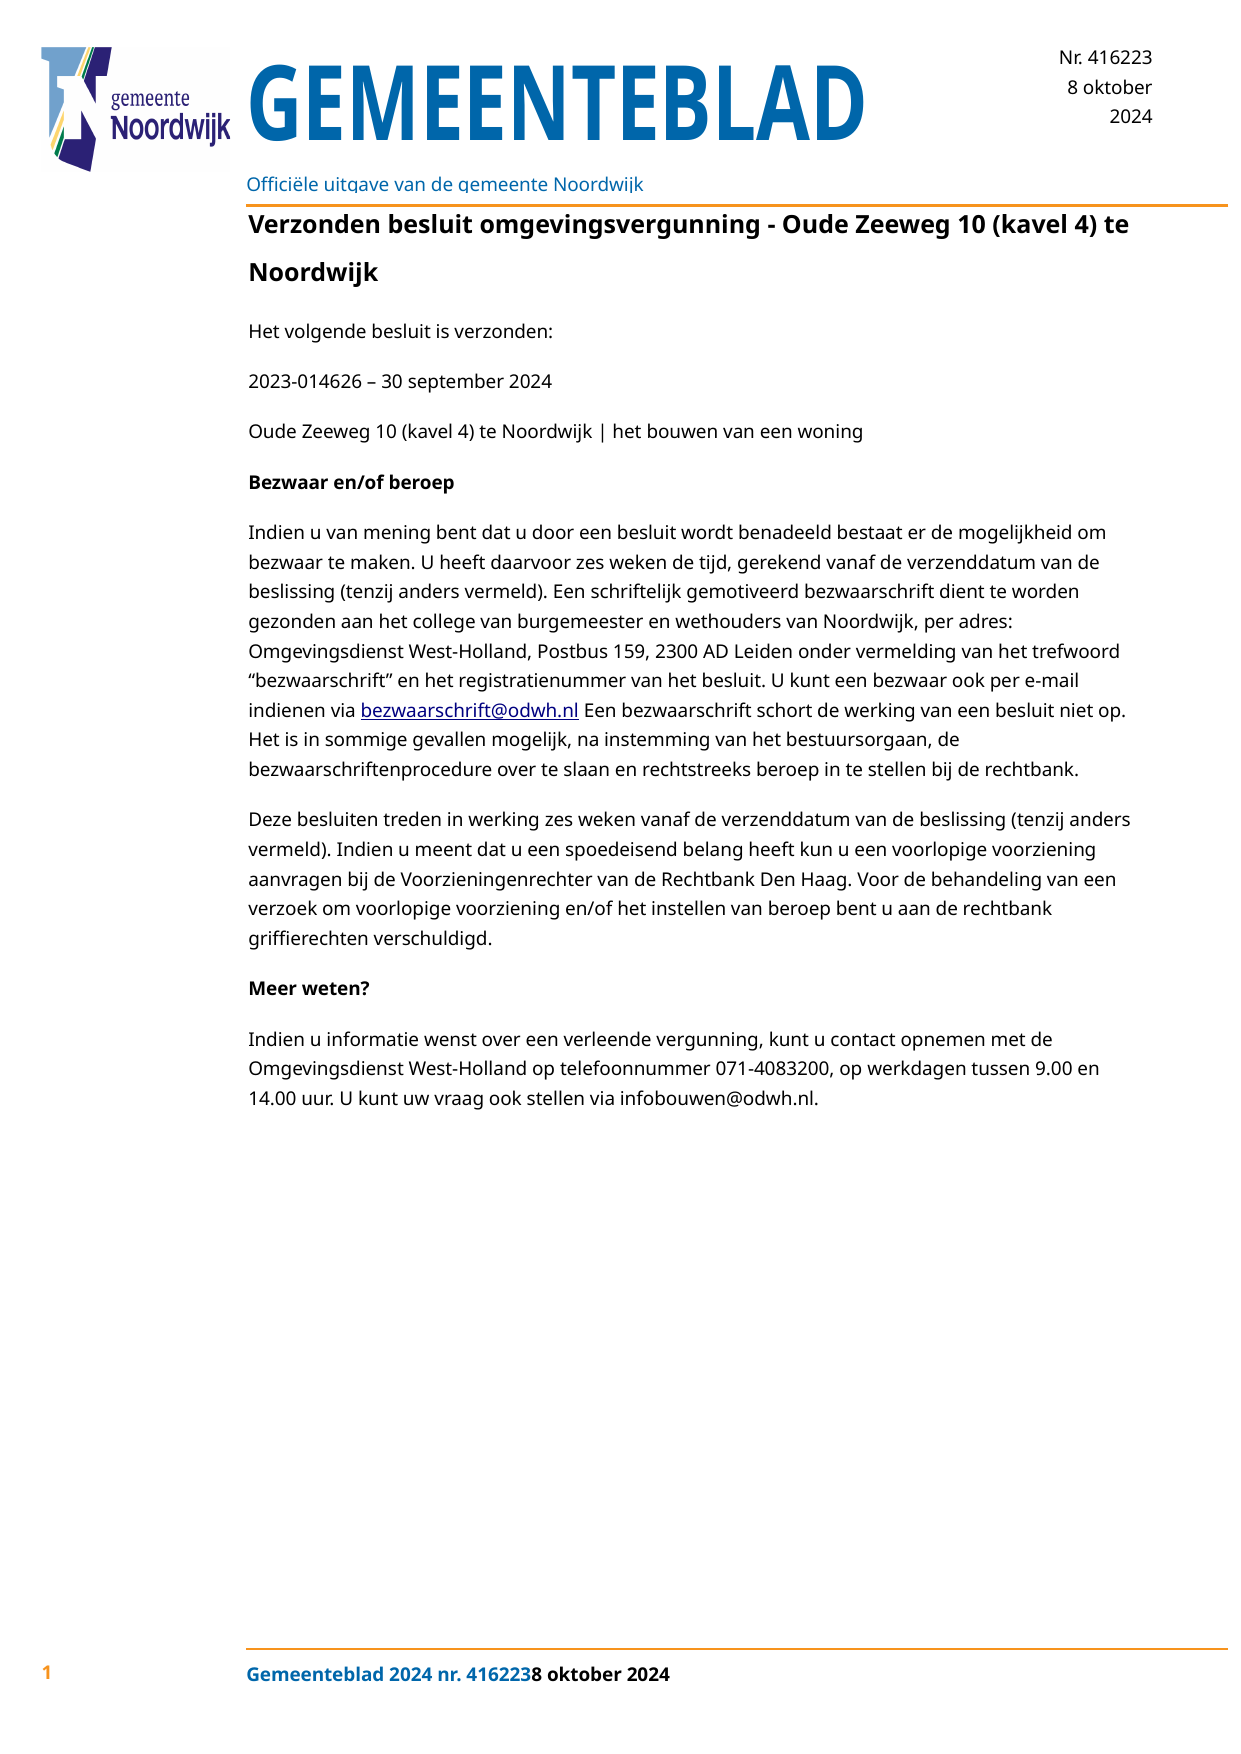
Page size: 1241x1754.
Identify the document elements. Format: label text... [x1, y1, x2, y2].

picture [41, 47, 231, 172]
text Indien u informatie wenst over een verleende vergunning, kunt u contact opnemen met de Omgevingsdienst West-Holland op telefoonnummer 071-4083200, op werkdagen tussen 9.00 en 14.00 uur. U kunt uw vraag ook stellen via infobouwen@odwh.nl. [248, 1026, 1152, 1111]
text Het volgende besluit is verzonden: [248, 318, 1152, 344]
text Meer weten? [248, 975, 1152, 1001]
text Bezwaar en/of beroep [248, 469, 1152, 495]
text Verzonden besluit omgevingsvergunning - Oude Zeeweg 10 (kavel 4) te Noordwijk [248, 207, 1152, 288]
text Deze besluiten treden in werking zes weken vanaf de verzenddatum van de beslissing (tenzij anders vermeld). Indien u meent dat u een spoedeisend belang heeft kun u een voorlopige voorziening aanvragen bij de Voorzieningenrechter van de Rechtbank Den Haag. Voor de behandeling van een verzoek om voorlopige voorziening en/of het instellen van beroep bent u aan de rechtbank griffierechten verschuldigd. [248, 807, 1152, 951]
text Indien u van mening bent dat u door een besluit wordt benadeeld bestaat er de mogelijkheid om bezwaar te maken. U heeft daarvoor zes weken de tijd, gerekend vanaf de verzenddatum van de beslissing (tenzij anders vermeld). Een schriftelijk gemotiveerd bezwaarschrift dient te worden gezonden aan het college van burgemeester en wethouders van Noordwijk, per adres: Omgevingsdienst West-Holland, Postbus 159, 2300 AD Leiden onder vermelding van het trefwoord “bezwaarschrift” en het registratienummer van het besluit. U kunt een bezwaar ook per e-mail indienen via bezwaarschrift@odwh.nl Een bezwaarschrift schort de werking van een besluit niet op. Het is in sommige gevallen mogelijk, na instemming van het bestuursorgaan, de bezwaarschriftenprocedure over te slaan en rechtstreeks beroep in te stellen bij de rechtbank. [248, 519, 1152, 782]
text 2023-014626 – 30 september 2024 [248, 368, 1152, 394]
text Oude Zeeweg 10 (kavel 4) te Noordwijk | het bouwen van een woning [248, 419, 1152, 444]
